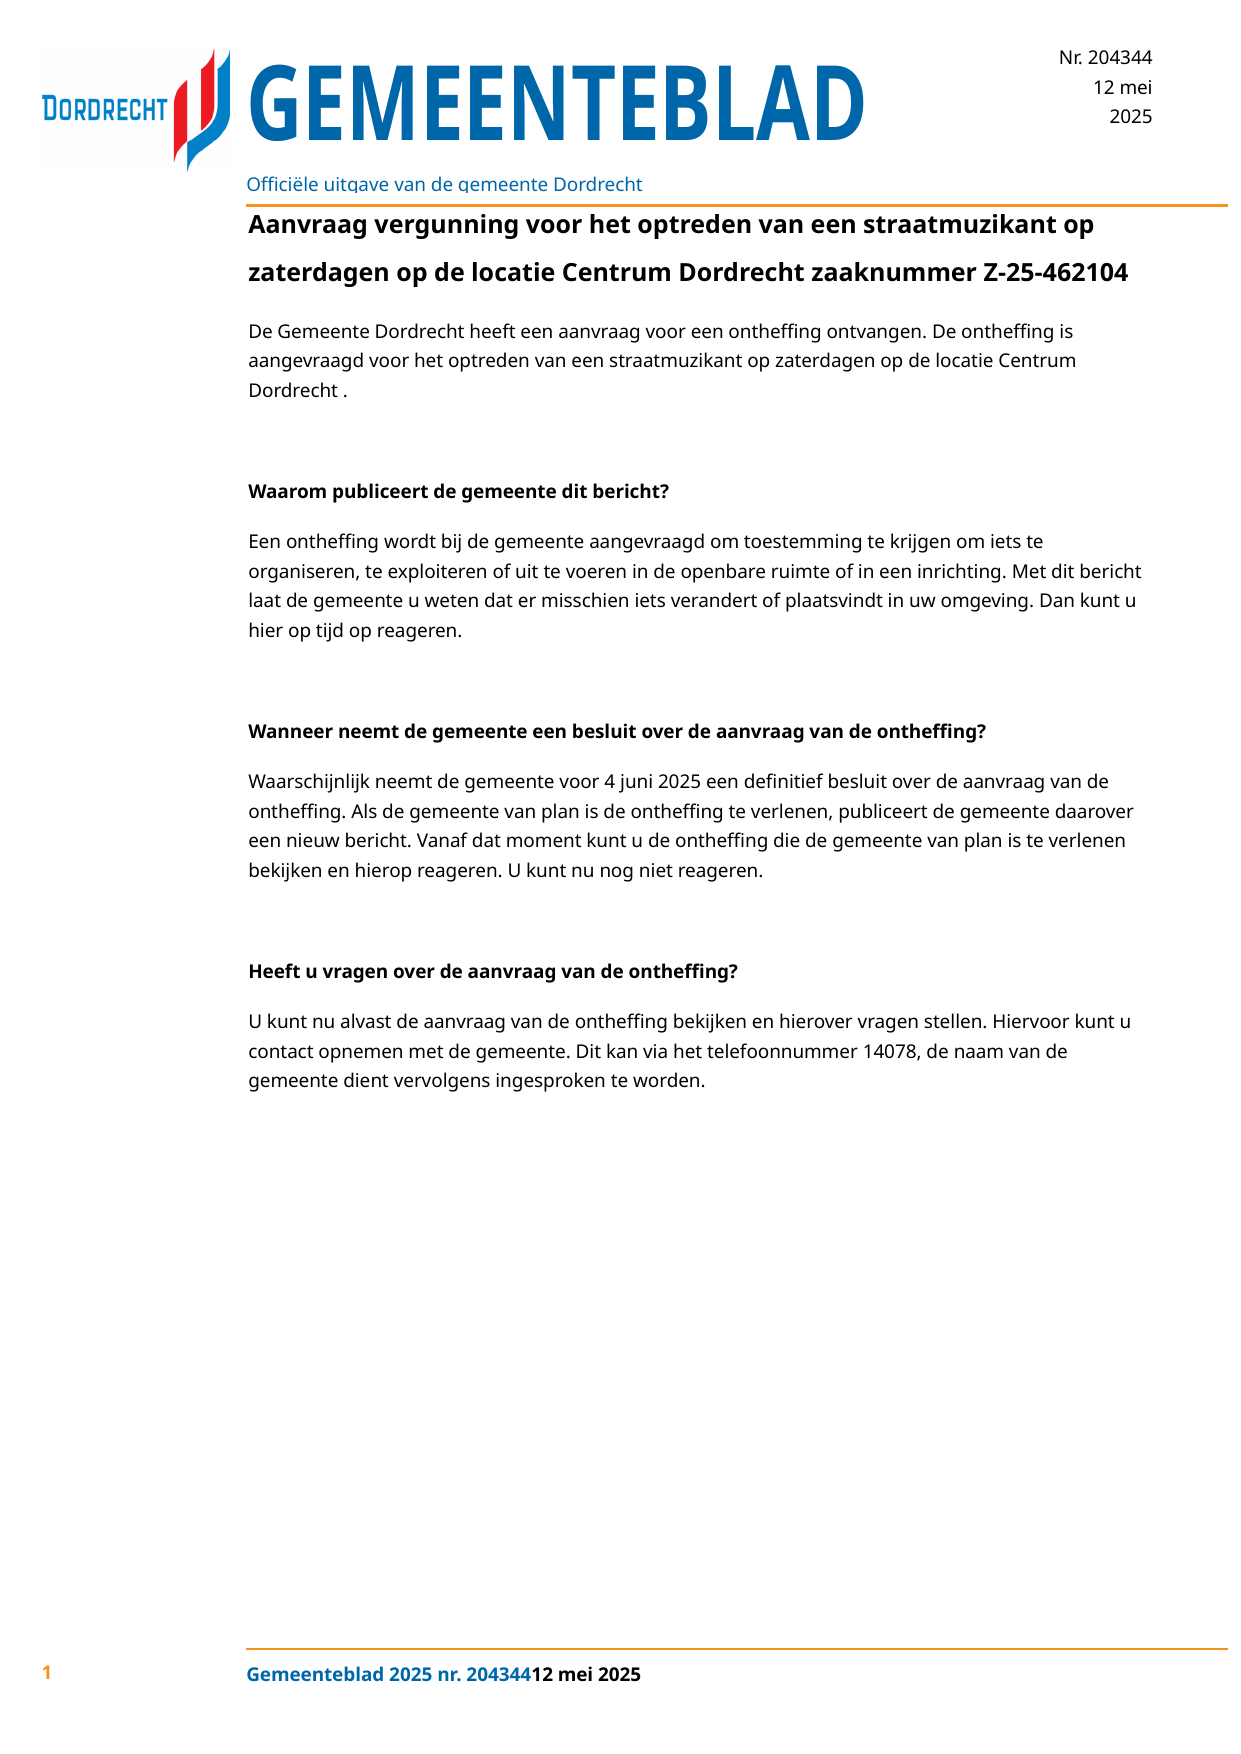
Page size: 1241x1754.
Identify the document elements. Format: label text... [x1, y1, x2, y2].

text Heeft u vragen over de aanvraag van de ontheffing? [248, 958, 1152, 984]
picture [41, 47, 231, 172]
text De Gemeente Dordrecht heeft een aanvraag voor een ontheffing ontvangen. De ontheffing is aangevraagd voor het optreden van een straatmuzikant op zaterdagen op de locatie Centrum Dordrecht . [248, 318, 1152, 403]
text U kunt nu alvast de aanvraag van de ontheffing bekijken en hierover vragen stellen. Hiervoor kunt u contact opnemen met de gemeente. Dit kan via het telefoonnummer 14078, de naam van de gemeente dient vervolgens ingesproken te worden. [248, 1008, 1152, 1093]
text Een ontheffing wordt bij de gemeente aangevraagd om toestemming te krijgen om iets te organiseren, te exploiteren of uit te voeren in de openbare ruimte of in een inrichting. Met dit bericht laat de gemeente u weten dat er misschien iets verandert of plaatsvindt in uw omgeving. Dan kunt u hier op tijd op reageren. [248, 528, 1152, 643]
text Aanvraag vergunning voor het optreden van een straatmuzikant op zaterdagen op de locatie Centrum Dordrecht zaaknummer Z-25-462104 [248, 207, 1152, 288]
text Wanneer neemt de gemeente een besluit over de aanvraag van de ontheffing? [248, 718, 1152, 744]
text Waarschijnlijk neemt de gemeente voor 4 juni 2025 een definitief besluit over de aanvraag van de ontheffing. Als de gemeente van plan is de ontheffing te verlenen, publiceert de gemeente daarover een nieuw bericht. Vanaf dat moment kunt u de ontheffing die de gemeente van plan is te verlenen bekijken en hierop reageren. U kunt nu nog niet reageren. [248, 768, 1152, 883]
text Waarom publiceert de gemeente dit bericht? [248, 478, 1152, 504]
